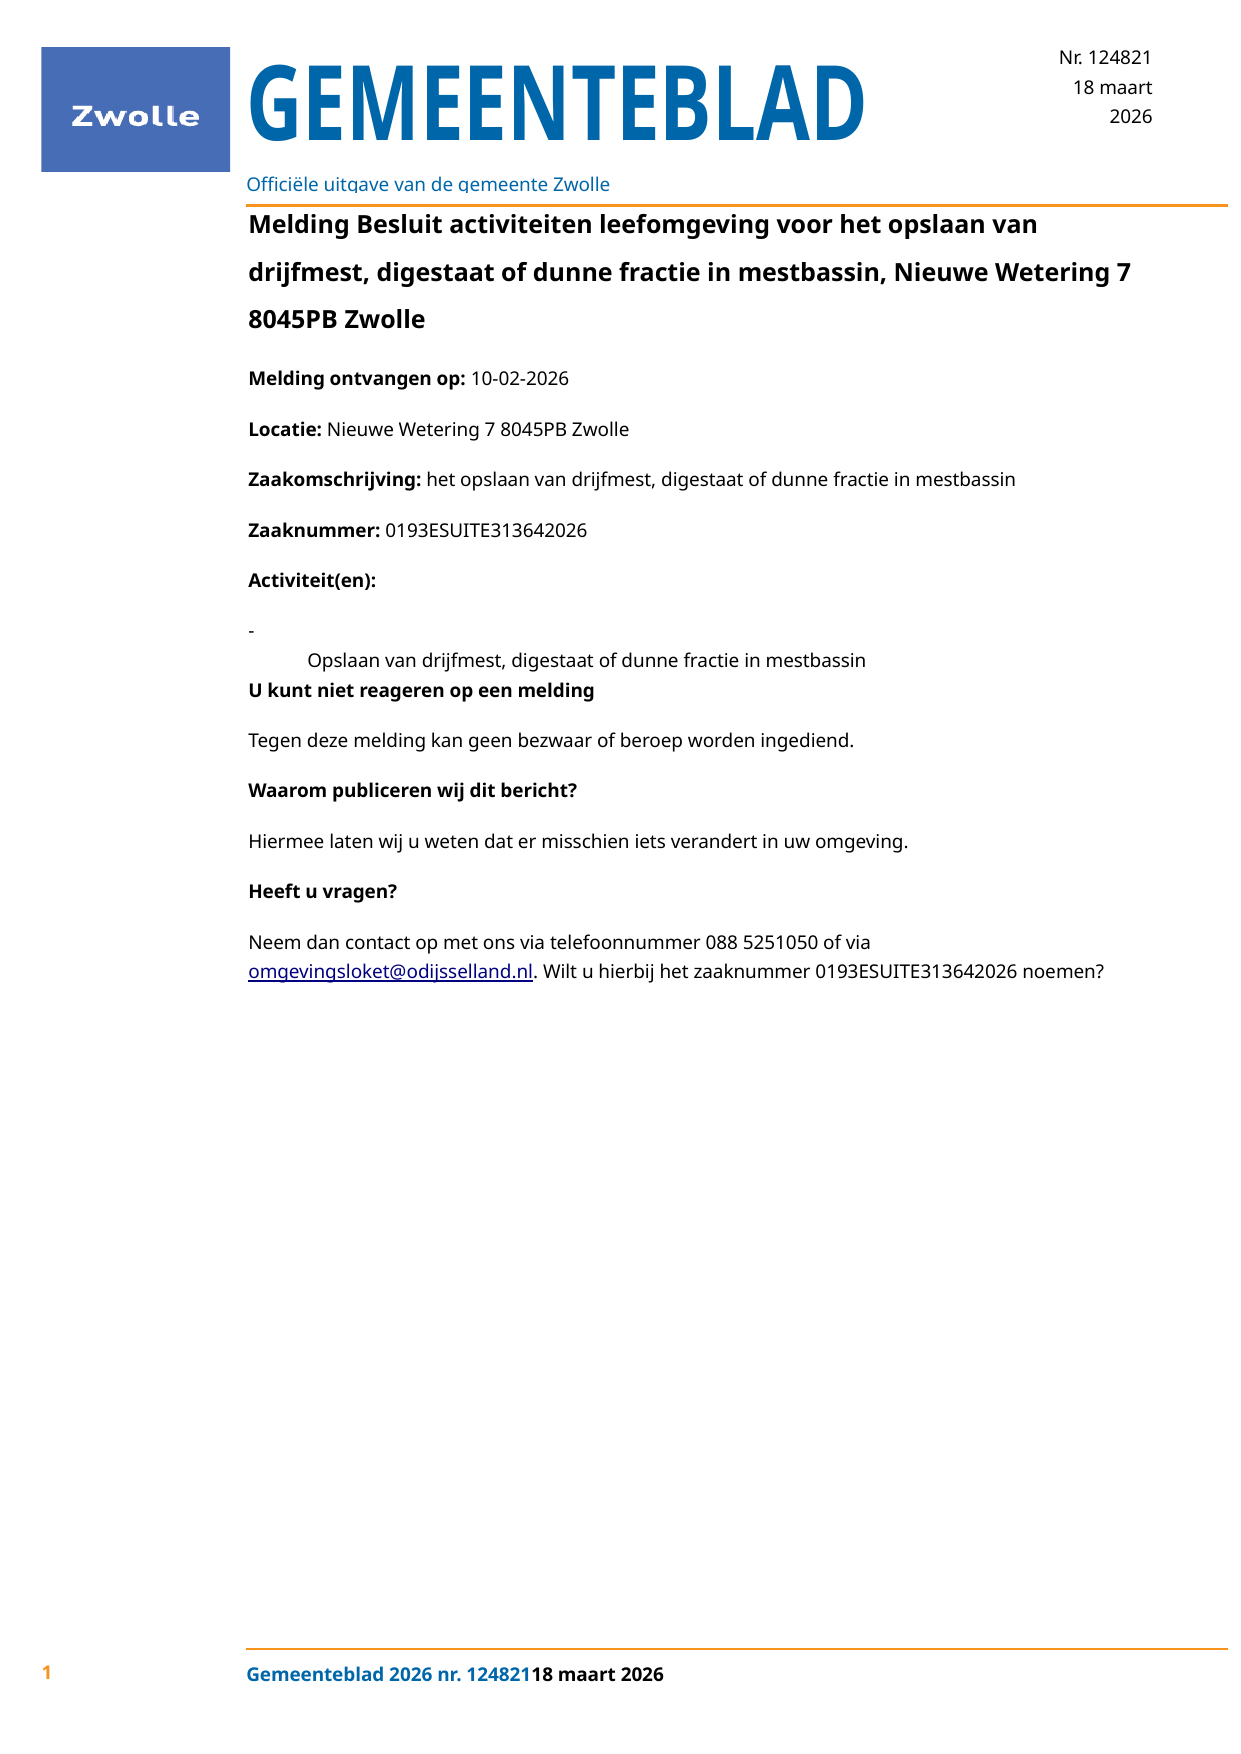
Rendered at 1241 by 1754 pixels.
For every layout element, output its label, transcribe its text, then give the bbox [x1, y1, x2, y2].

text Waarom publiceren wij dit bericht? [248, 778, 1152, 803]
text Melding ontvangen op: 10-02-2026 [248, 366, 1152, 391]
text Zaakomschrijving: het opslaan van drijfmest, digestaat of dunne fractie in mestbassin [248, 466, 1152, 492]
text Zaaknummer: 0193ESUITE313642026 [248, 517, 1152, 542]
text Activiteit(en): [248, 567, 1152, 593]
text Locatie: Nieuwe Wetering 7 8045PB Zwolle [248, 416, 1152, 442]
text Neem dan contact op met ons via telefoonnummer 088 5251050 of via omgevingsloket@odijsselland.nl. Wilt u hierbij het zaaknummer 0193ESUITE313642026 noemen? [248, 929, 1152, 984]
text Hiermee laten wij u weten dat er misschien iets verandert in uw omgeving. [248, 828, 1152, 854]
picture [41, 47, 231, 172]
text U kunt niet reageren op een melding [248, 677, 1152, 702]
text Tegen deze melding kan geen bezwaar of beroep worden ingediend. [248, 727, 1152, 753]
text Melding Besluit activiteiten leefomgeving voor het opslaan van drijfmest, digestaat of dunne fractie in mestbassin, Nieuwe Wetering 7 8045PB Zwolle [248, 207, 1152, 336]
list Opslaan van drijfmest, digestaat of dunne fractie in mestbassin [248, 647, 1152, 673]
text Heeft u vragen? [248, 878, 1152, 904]
